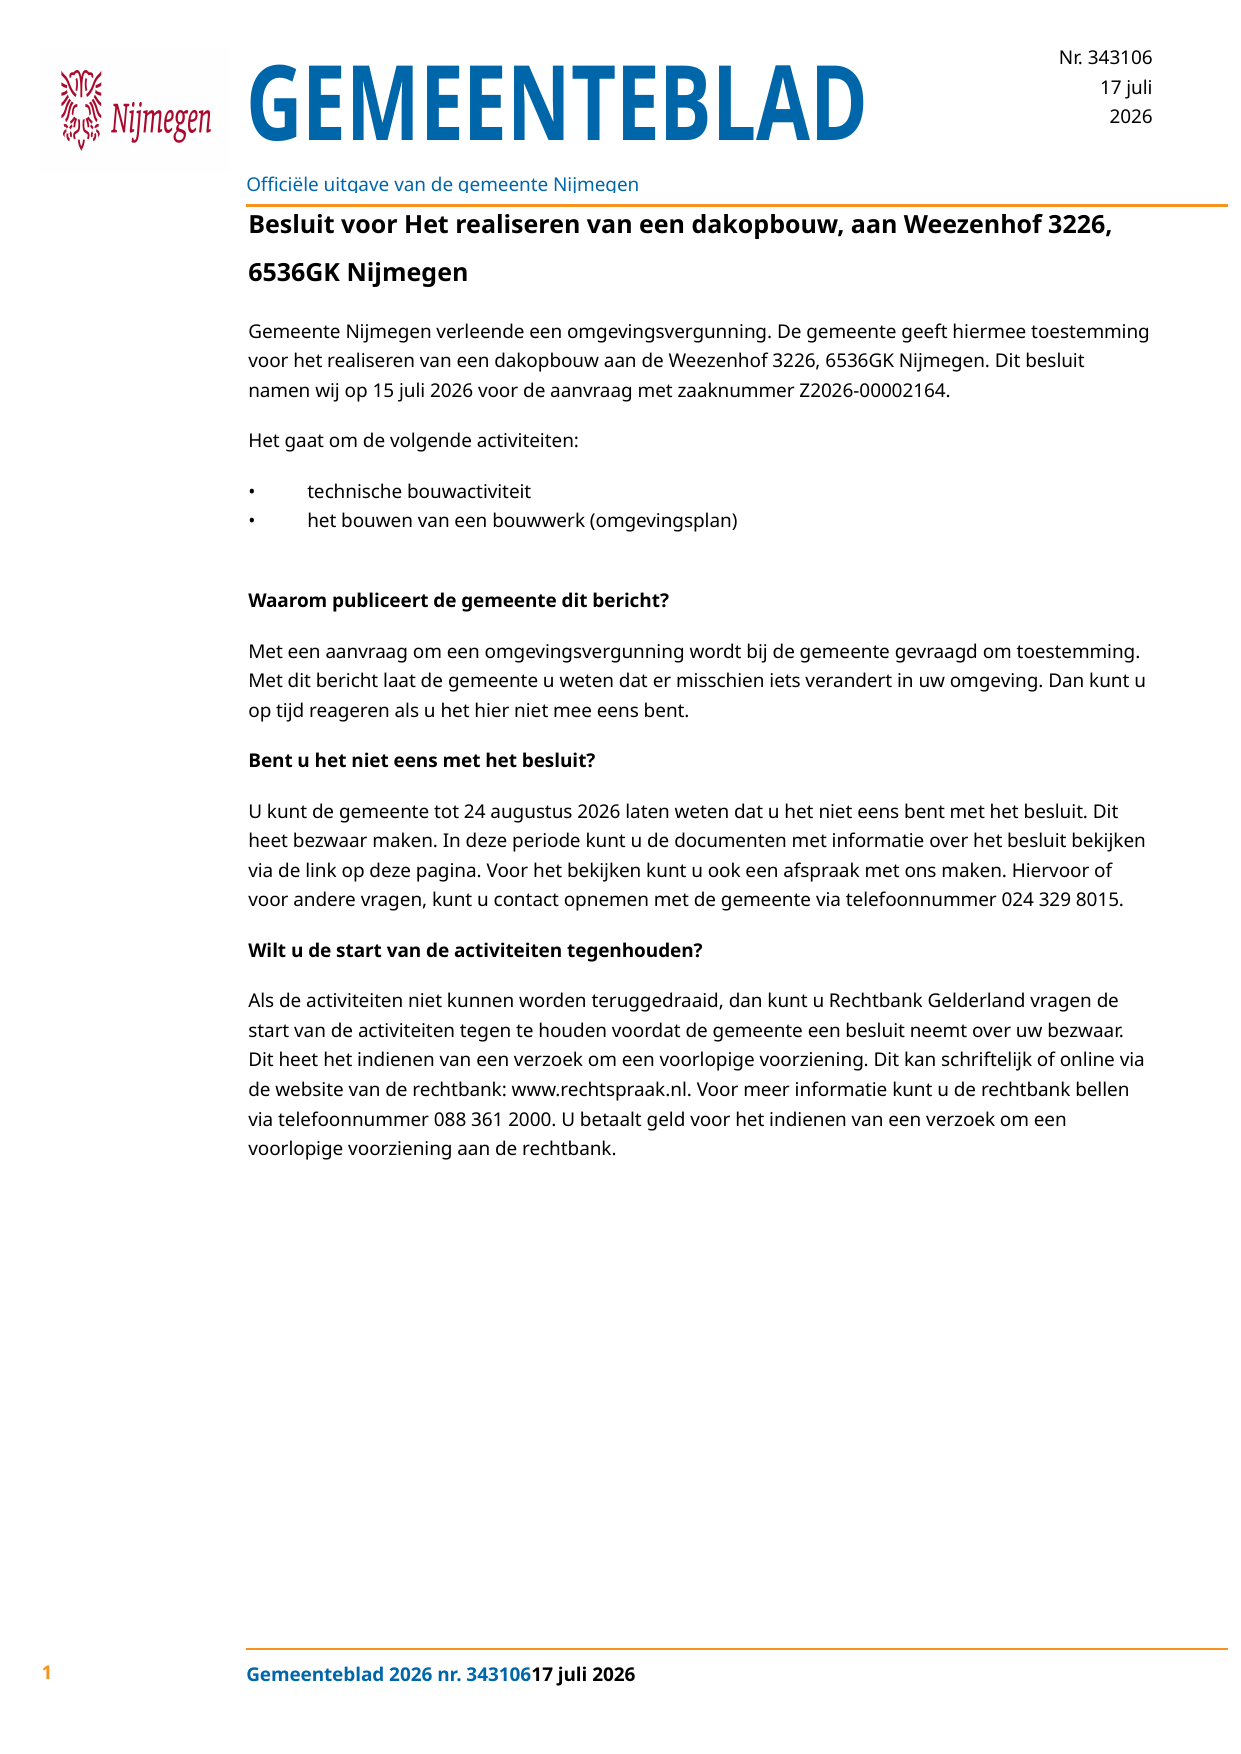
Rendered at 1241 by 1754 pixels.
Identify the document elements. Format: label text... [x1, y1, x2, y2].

list het bouwen van een bouwwerk (omgevingsplan) [248, 507, 1152, 533]
text Besluit voor Het realiseren van een dakopbouw, aan Weezenhof 3226, 6536GK Nijmegen [248, 207, 1152, 288]
picture [41, 47, 231, 172]
text Wilt u de start van de activiteiten tegenhouden? [248, 937, 1152, 963]
text Het gaat om de volgende activiteiten: [248, 427, 1152, 453]
text Waarom publiceert de gemeente dit bericht? [248, 587, 1152, 613]
text Met een aanvraag om een omgevingsvergunning wordt bij de gemeente gevraagd om toestemming. Met dit bericht laat de gemeente u weten dat er misschien iets verandert in uw omgeving. Dan kunt u op tijd reageren als u het hier niet mee eens bent. [248, 638, 1152, 723]
text U kunt de gemeente tot 24 augustus 2026 laten weten dat u het niet eens bent met het besluit. Dit heet bezwaar maken. In deze periode kunt u de documenten met informatie over het besluit bekijken via de link op deze pagina. Voor het bekijken kunt u ook een afspraak met ons maken. Hiervoor of voor andere vragen, kunt u contact opnemen met de gemeente via telefoonnummer 024 329 8015. [248, 798, 1152, 912]
text Bent u het niet eens met het besluit? [248, 747, 1152, 773]
text Gemeente Nijmegen verleende een omgevingsvergunning. De gemeente geeft hiermee toestemming voor het realiseren van een dakopbouw aan de Weezenhof 3226, 6536GK Nijmegen. Dit besluit namen wij op 15 juli 2026 voor de aanvraag met zaaknummer Z2026-00002164. [248, 318, 1152, 403]
text Als de activiteiten niet kunnen worden teruggedraaid, dan kunt u Rechtbank Gelderland vragen de start van de activiteiten tegen te houden voordat de gemeente een besluit neemt over uw bezwaar. Dit heet het indienen van een verzoek om een voorlopige voorziening. Dit kan schriftelijk of online via de website van de rechtbank: www.rechtspraak.nl. Voor meer informatie kunt u de rechtbank bellen via telefoonnummer 088 361 2000. U betaalt geld voor het indienen van een verzoek om een voorlopige voorziening aan de rechtbank. [248, 987, 1152, 1161]
list technische bouwactiviteit [248, 478, 1152, 504]
